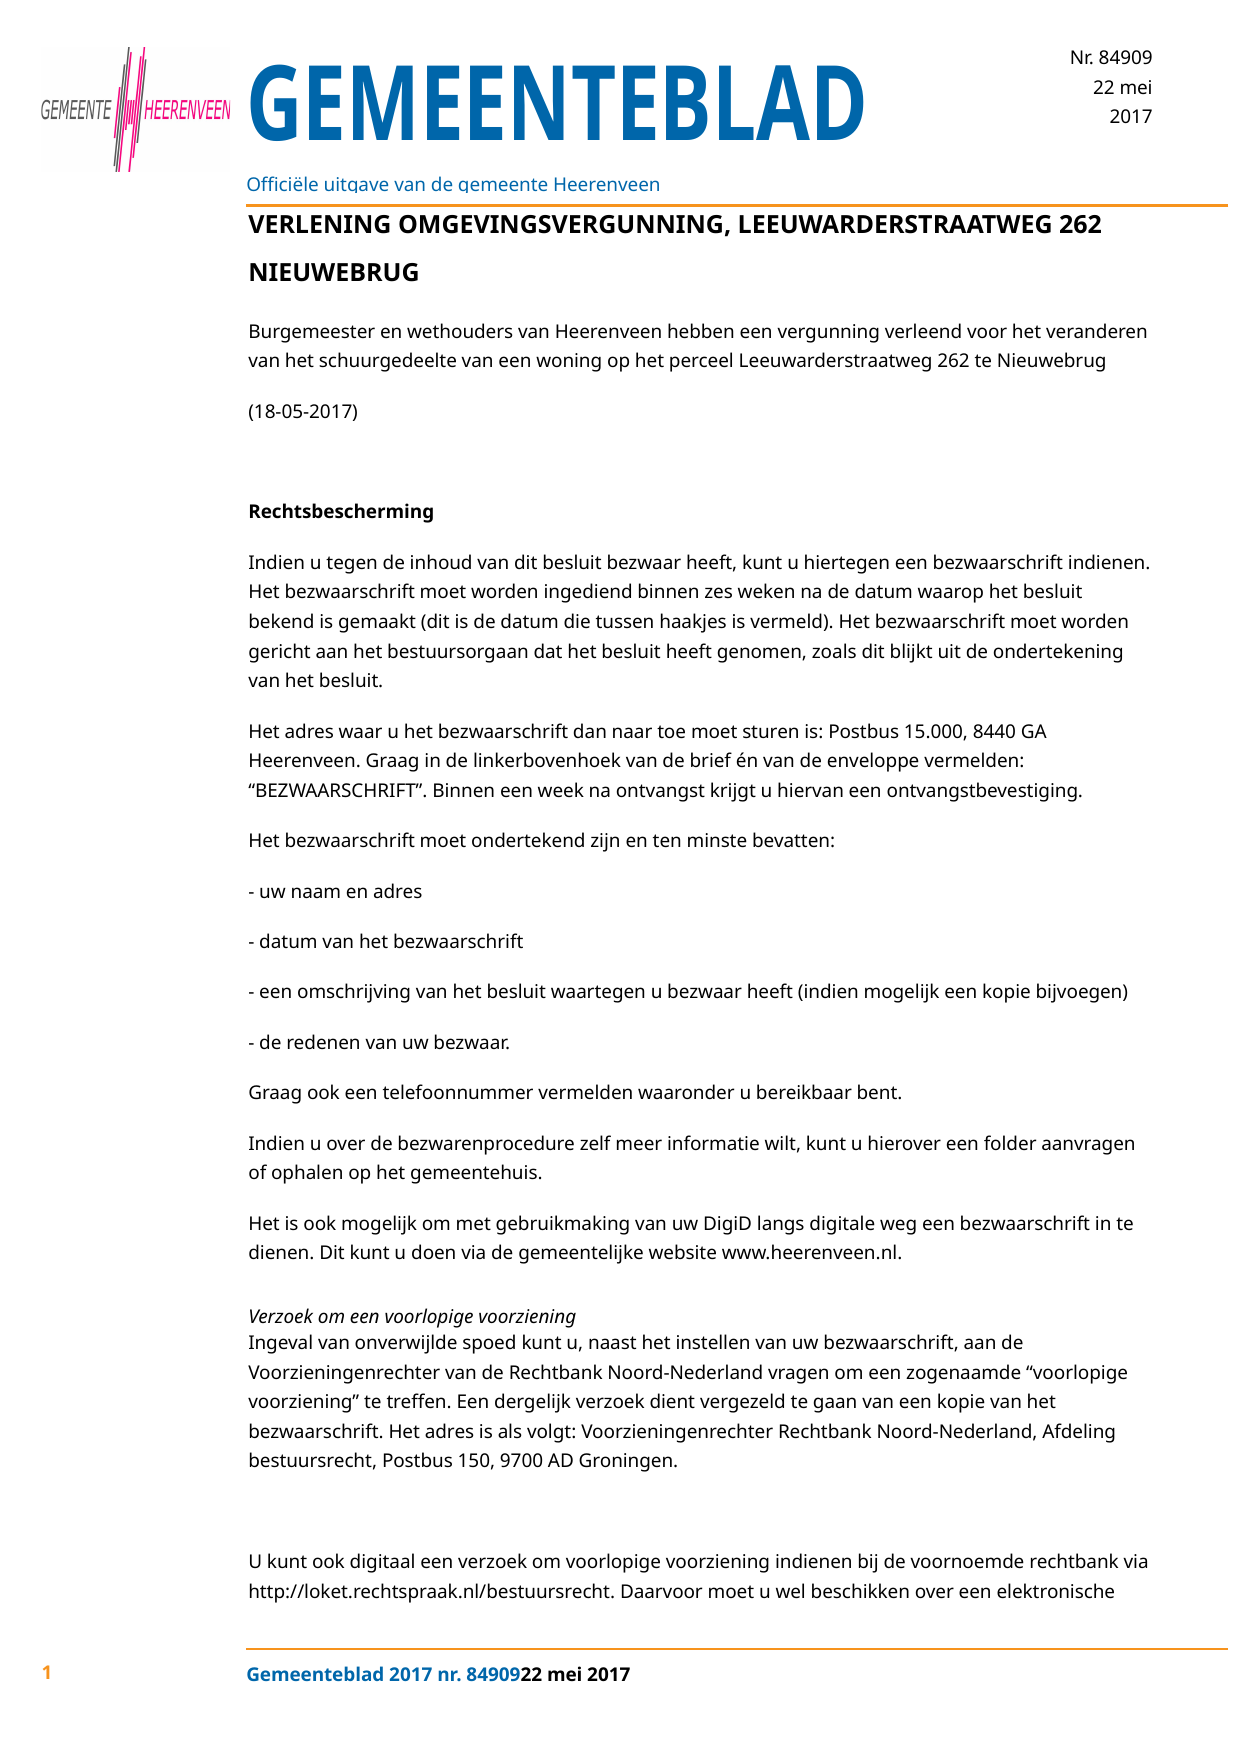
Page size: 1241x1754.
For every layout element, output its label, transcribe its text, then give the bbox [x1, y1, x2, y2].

text Indien u tegen de inhoud van dit besluit bezwaar heeft, kunt u hiertegen een bezwaarschrift indienen. Het bezwaarschrift moet worden ingediend binnen zes weken na de datum waarop het besluit bekend is gemaakt (dit is de datum die tussen haakjes is vermeld). Het bezwaarschrift moet worden gericht aan het bestuursorgaan dat het besluit heeft genomen, zoals dit blijkt uit de ondertekening van het besluit. [248, 549, 1152, 693]
picture [41, 47, 231, 172]
text Ingeval van onverwijlde spoed kunt u, naast het instellen van uw bezwaarschrift, aan de Voorzieningenrechter van de Rechtbank Noord-Nederland vragen om een zogenaamde “voorlopige voorziening” te treffen. Een dergelijk verzoek dient vergezeld te gaan van een kopie van het bezwaarschrift. Het adres is als volgt: Voorzieningenrechter Rechtbank Noord-Nederland, Afdeling bestuursrecht, Postbus 150, 9700 AD Groningen. [248, 1329, 1152, 1473]
text Burgemeester en wethouders van Heerenveen hebben een vergunning verleend voor het veranderen van het schuurgedeelte van een woning op het perceel Leeuwarderstraatweg 262 te Nieuwebrug [248, 318, 1152, 373]
text Graag ook een telefoonnummer vermelden waaronder u bereikbaar bent. [248, 1079, 1152, 1105]
text - de redenen van uw bezwaar. [248, 1029, 1152, 1055]
text Het adres waar u het bezwaarschrift dan naar toe moet sturen is: Postbus 15.000, 8440 GA Heerenveen. Graag in de linkerbovenhoek van de brief én van de enveloppe vermelden: “BEZWAARSCHRIFT”. Binnen een week na ontvangst krijgt u hiervan een ontvangstbevestiging. [248, 718, 1152, 803]
text - uw naam en adres [248, 878, 1152, 904]
text U kunt ook digitaal een verzoek om voorlopige voorziening indienen bij de voornoemde rechtbank via http://loket.rechtspraak.nl/bestuursrecht. Daarvoor moet u wel beschikken over een elektronische [248, 1548, 1152, 1604]
text Het is ook mogelijk om met gebruikmaking van uw DigiD langs digitale weg een bezwaarschrift in te dienen. Dit kunt u doen via de gemeentelijke website www.heerenveen.nl. [248, 1210, 1152, 1265]
text Indien u over de bezwarenprocedure zelf meer informatie wilt, kunt u hierover een folder aanvragen of ophalen op het gemeentehuis. [248, 1130, 1152, 1185]
text VERLENING OMGEVINGSVERGUNNING, LEEUWARDERSTRAATWEG 262 NIEUWEBRUG [248, 207, 1152, 288]
text (18-05-2017) [248, 398, 1152, 424]
text Rechtsbescherming [248, 499, 1152, 524]
text - een omschrijving van het besluit waartegen u bezwaar heeft (indien mogelijk een kopie bijvoegen) [248, 979, 1152, 1004]
text Het bezwaarschrift moet ondertekend zijn en ten minste bevatten: [248, 827, 1152, 853]
text Verzoek om een voorlopige voorziening [248, 1303, 1152, 1329]
text - datum van het bezwaarschrift [248, 928, 1152, 954]
